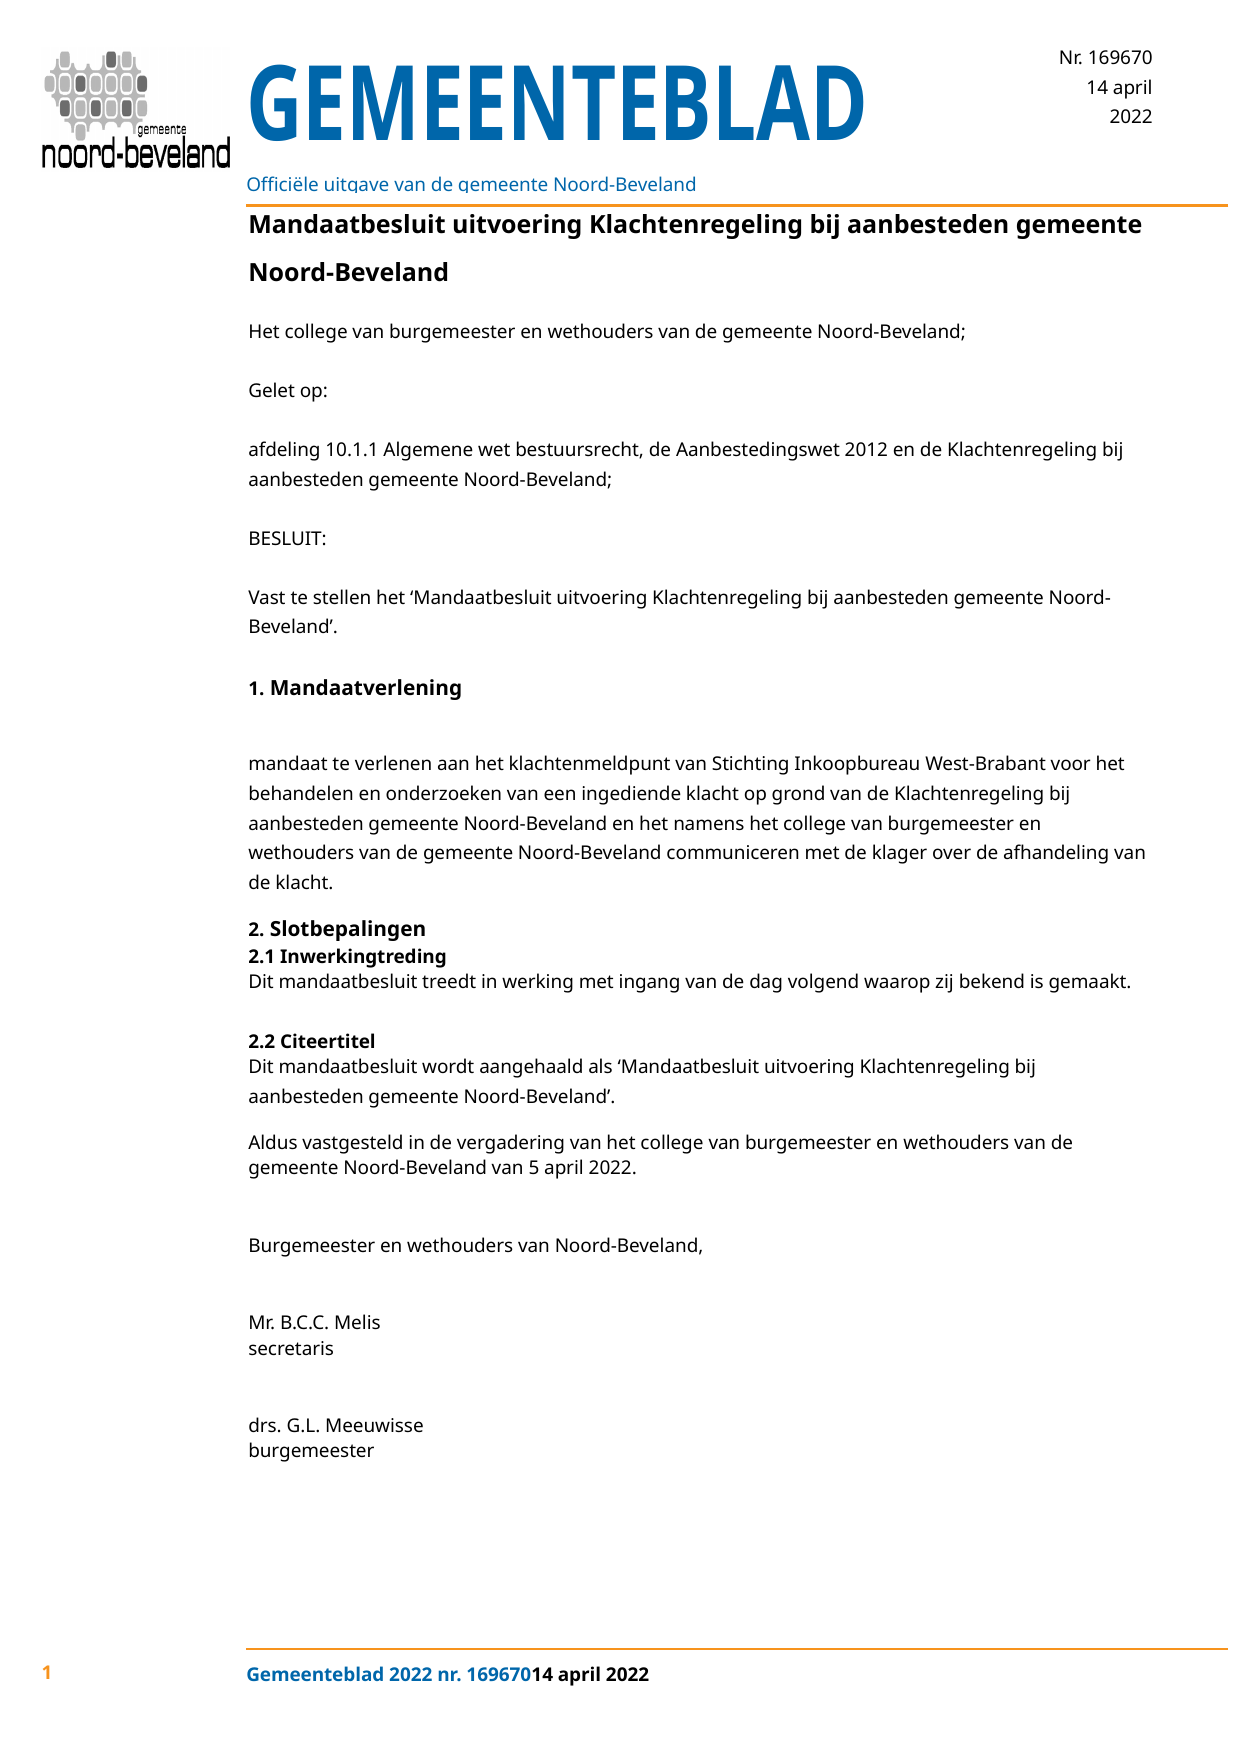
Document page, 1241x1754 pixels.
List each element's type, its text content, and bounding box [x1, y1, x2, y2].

text Dit mandaatbesluit wordt aangehaald als ‘Mandaatbesluit uitvoering Klachtenregeling bij aanbesteden gemeente Noord-Beveland’. [248, 1054, 1152, 1109]
text Mandaatbesluit uitvoering Klachtenregeling bij aanbesteden gemeente Noord-Beveland [248, 207, 1152, 288]
text Dit mandaatbesluit treedt in werking met ingang van de dag volgend waarop zij bekend is gemaakt. [248, 969, 1152, 994]
picture [41, 47, 231, 172]
text mandaat te verlenen aan het klachtenmeldpunt van Stichting Inkoopbureau West-Brabant voor het behandelen en onderzoeken van een ingediende klacht op grond van de Klachtenregeling bij aanbesteden gemeente Noord-Beveland en het namens het college van burgemeester en wethouders van de gemeente Noord-Beveland communiceren met de klager over de afhandeling van de klacht. [248, 751, 1152, 895]
text BESLUIT: [248, 525, 1152, 551]
text burgemeester [248, 1438, 1152, 1463]
text afdeling 10.1.1 Algemene wet bestuursrecht, de Aanbestedingswet 2012 en de Klachtenregeling bij aanbesteden gemeente Noord-Beveland; [248, 436, 1152, 492]
text 2.1 Inwerkingtreding [248, 943, 1152, 969]
text Gelet op: [248, 377, 1152, 403]
text Het college van burgemeester en wethouders van de gemeente Noord-Beveland; [248, 318, 1152, 344]
text Vast te stellen het ‘Mandaatbesluit uitvoering Klachtenregeling bij aanbesteden gemeente Noord-Beveland’. [248, 584, 1152, 639]
text 2.2 Citeertitel [248, 1028, 1152, 1054]
text 1. Mandaatverlening [248, 673, 1152, 701]
text 2. Slotbepalingen [248, 914, 1152, 943]
text Burgemeester en wethouders van Noord-Beveland, [248, 1232, 1152, 1257]
text Aldus vastgesteld in de vergadering van het college van burgemeester en wethouders van de gemeente Noord-Beveland van 5 april 2022. [248, 1129, 1152, 1180]
text Mr. B.C.C. Melis [248, 1309, 1152, 1335]
text drs. G.L. Meeuwisse [248, 1412, 1152, 1438]
text secretaris [248, 1335, 1152, 1360]
